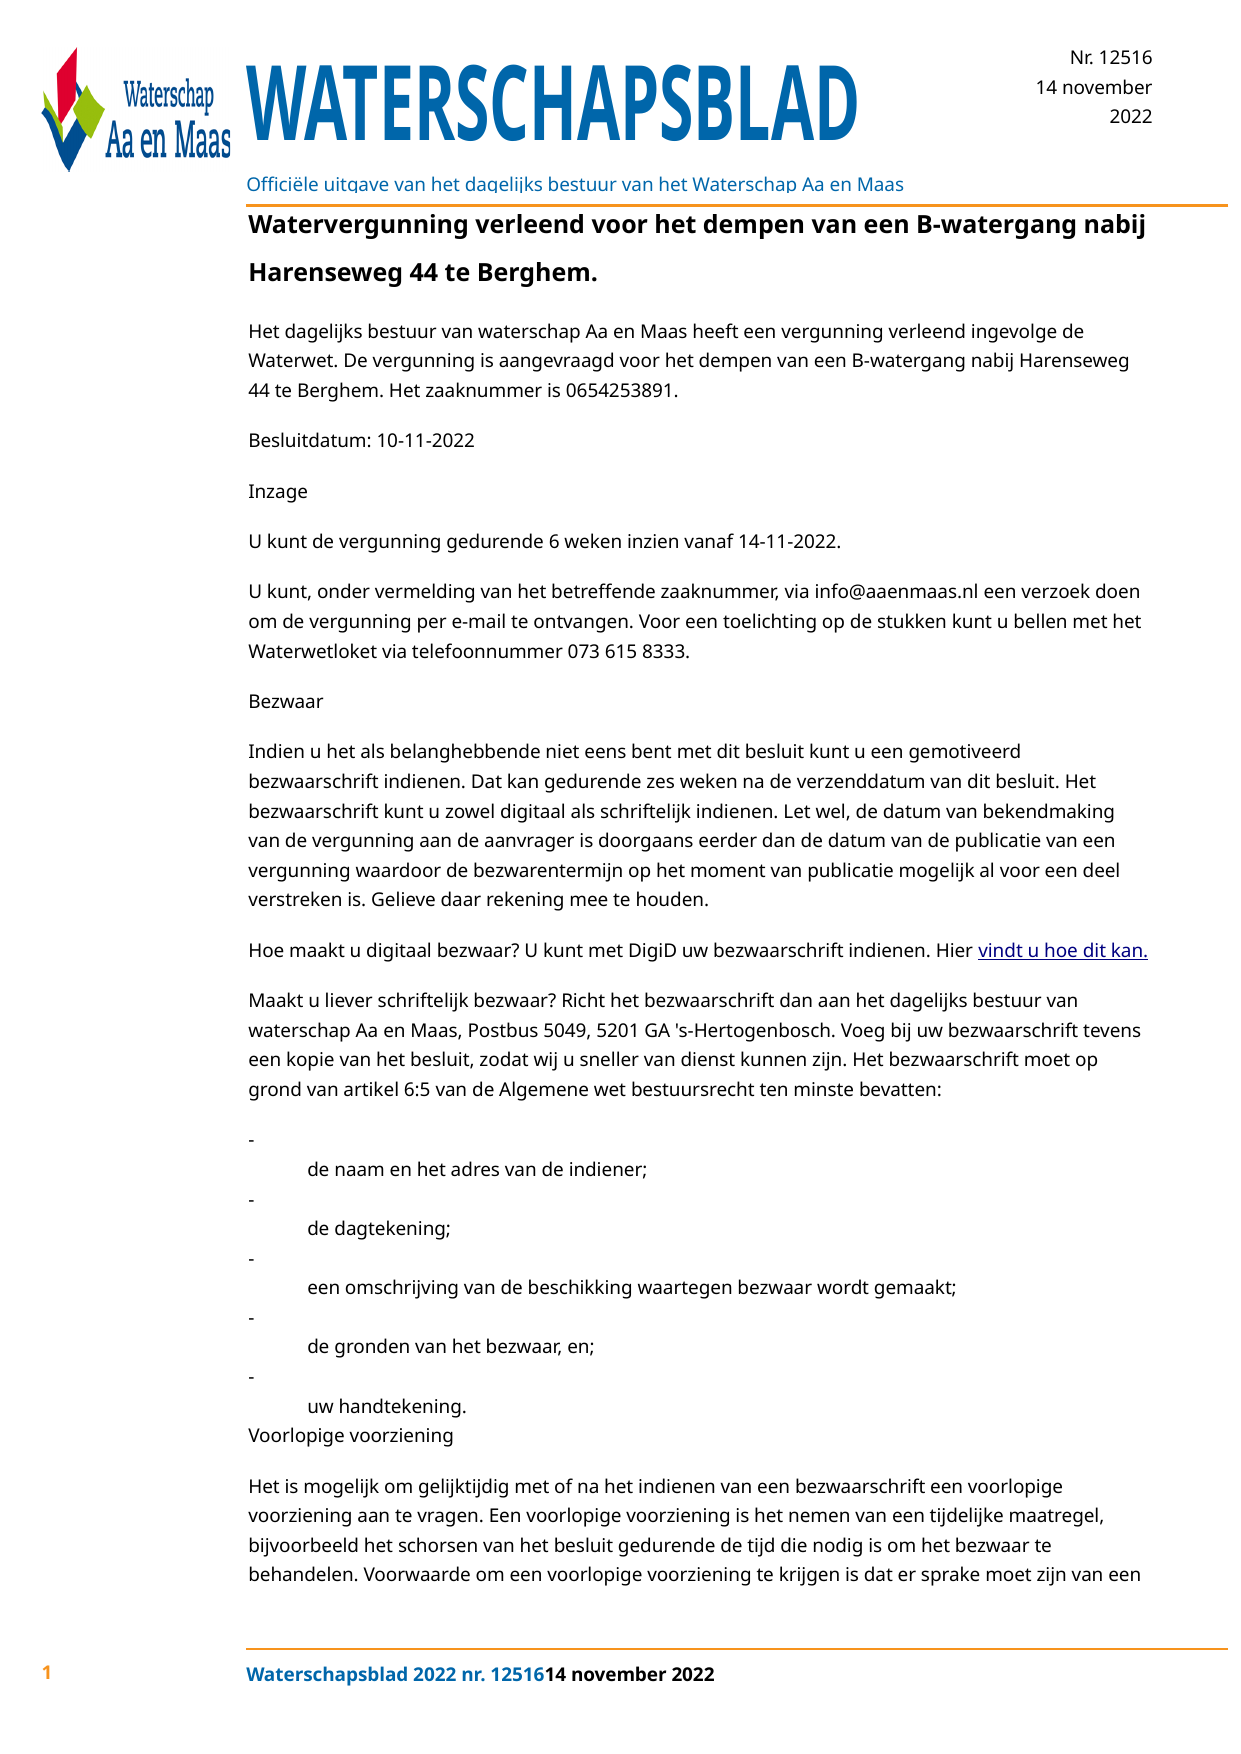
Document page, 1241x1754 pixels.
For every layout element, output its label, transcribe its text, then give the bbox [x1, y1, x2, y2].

text Het dagelijks bestuur van waterschap Aa en Maas heeft een vergunning verleend ingevolge de Waterwet. De vergunning is aangevraagd voor het dempen van een B-watergang nabij Harenseweg 44 te Berghem. Het zaaknummer is 0654253891. [248, 318, 1152, 403]
text Maakt u liever schriftelijk bezwaar? Richt het bezwaarschrift dan aan het dagelijks bestuur van waterschap Aa en Maas, Postbus 5049, 5201 GA 's-Hertogenbosch. Voeg bij uw bezwaarschrift tevens een kopie van het besluit, zodat wij u sneller van dienst kunnen zijn. Het bezwaarschrift moet op grond van artikel 6:5 van de Algemene wet bestuursrecht ten minste bevatten: [248, 987, 1152, 1102]
text Indien u het als belanghebbende niet eens bent met dit besluit kunt u een gemotiveerd bezwaarschrift indienen. Dat kan gedurende zes weken na de verzenddatum van dit besluit. Het bezwaarschrift kunt u zowel digitaal als schriftelijk indienen. Let wel, de datum van bekendmaking van de vergunning aan de aanvrager is doorgaans eerder dan de datum van de publicatie van een vergunning waardoor de bezwarentermijn op het moment van publicatie mogelijk al voor een deel verstreken is. Gelieve daar rekening mee te houden. [248, 739, 1152, 912]
text Inzage [248, 478, 1152, 504]
list uw handtekening. [248, 1393, 1152, 1419]
text U kunt, onder vermelding van het betreffende zaaknummer, via info@aaenmaas.nl een verzoek doen om de vergunning per e-mail te ontvangen. Voor een toelichting op de stukken kunt u bellen met het Waterwetloket via telefoonnummer 073 615 8333. [248, 579, 1152, 664]
text Het is mogelijk om gelijktijdig met of na het indienen van een bezwaarschrift een voorlopige voorziening aan te vragen. Een voorlopige voorziening is het nemen van een tijdelijke maatregel, bijvoorbeeld het schorsen van het besluit gedurende de tijd die nodig is om het bezwaar te behandelen. Voorwaarde om een voorlopige voorziening te krijgen is dat er sprake moet zijn van een [248, 1473, 1152, 1587]
text Bezwaar [248, 688, 1152, 714]
text U kunt de vergunning gedurende 6 weken inzien vanaf 14-11-2022. [248, 528, 1152, 554]
list de naam en het adres van de indiener; [248, 1156, 1152, 1182]
list de gronden van het bezwaar, en; [248, 1334, 1152, 1359]
list de dagtekening; [248, 1215, 1152, 1241]
picture [41, 47, 231, 172]
list een omschrijving van de beschikking waartegen bezwaar wordt gemaakt; [248, 1274, 1152, 1300]
text Watervergunning verleend voor het dempen van een B-watergang nabij Harenseweg 44 te Berghem. [248, 207, 1152, 288]
text Hoe maakt u digitaal bezwaar? U kunt met DigiD uw bezwaarschrift indienen. Hier vindt u hoe dit kan. [248, 937, 1152, 963]
text Besluitdatum: 10-11-2022 [248, 427, 1152, 453]
text Voorlopige voorziening [248, 1422, 1152, 1448]
